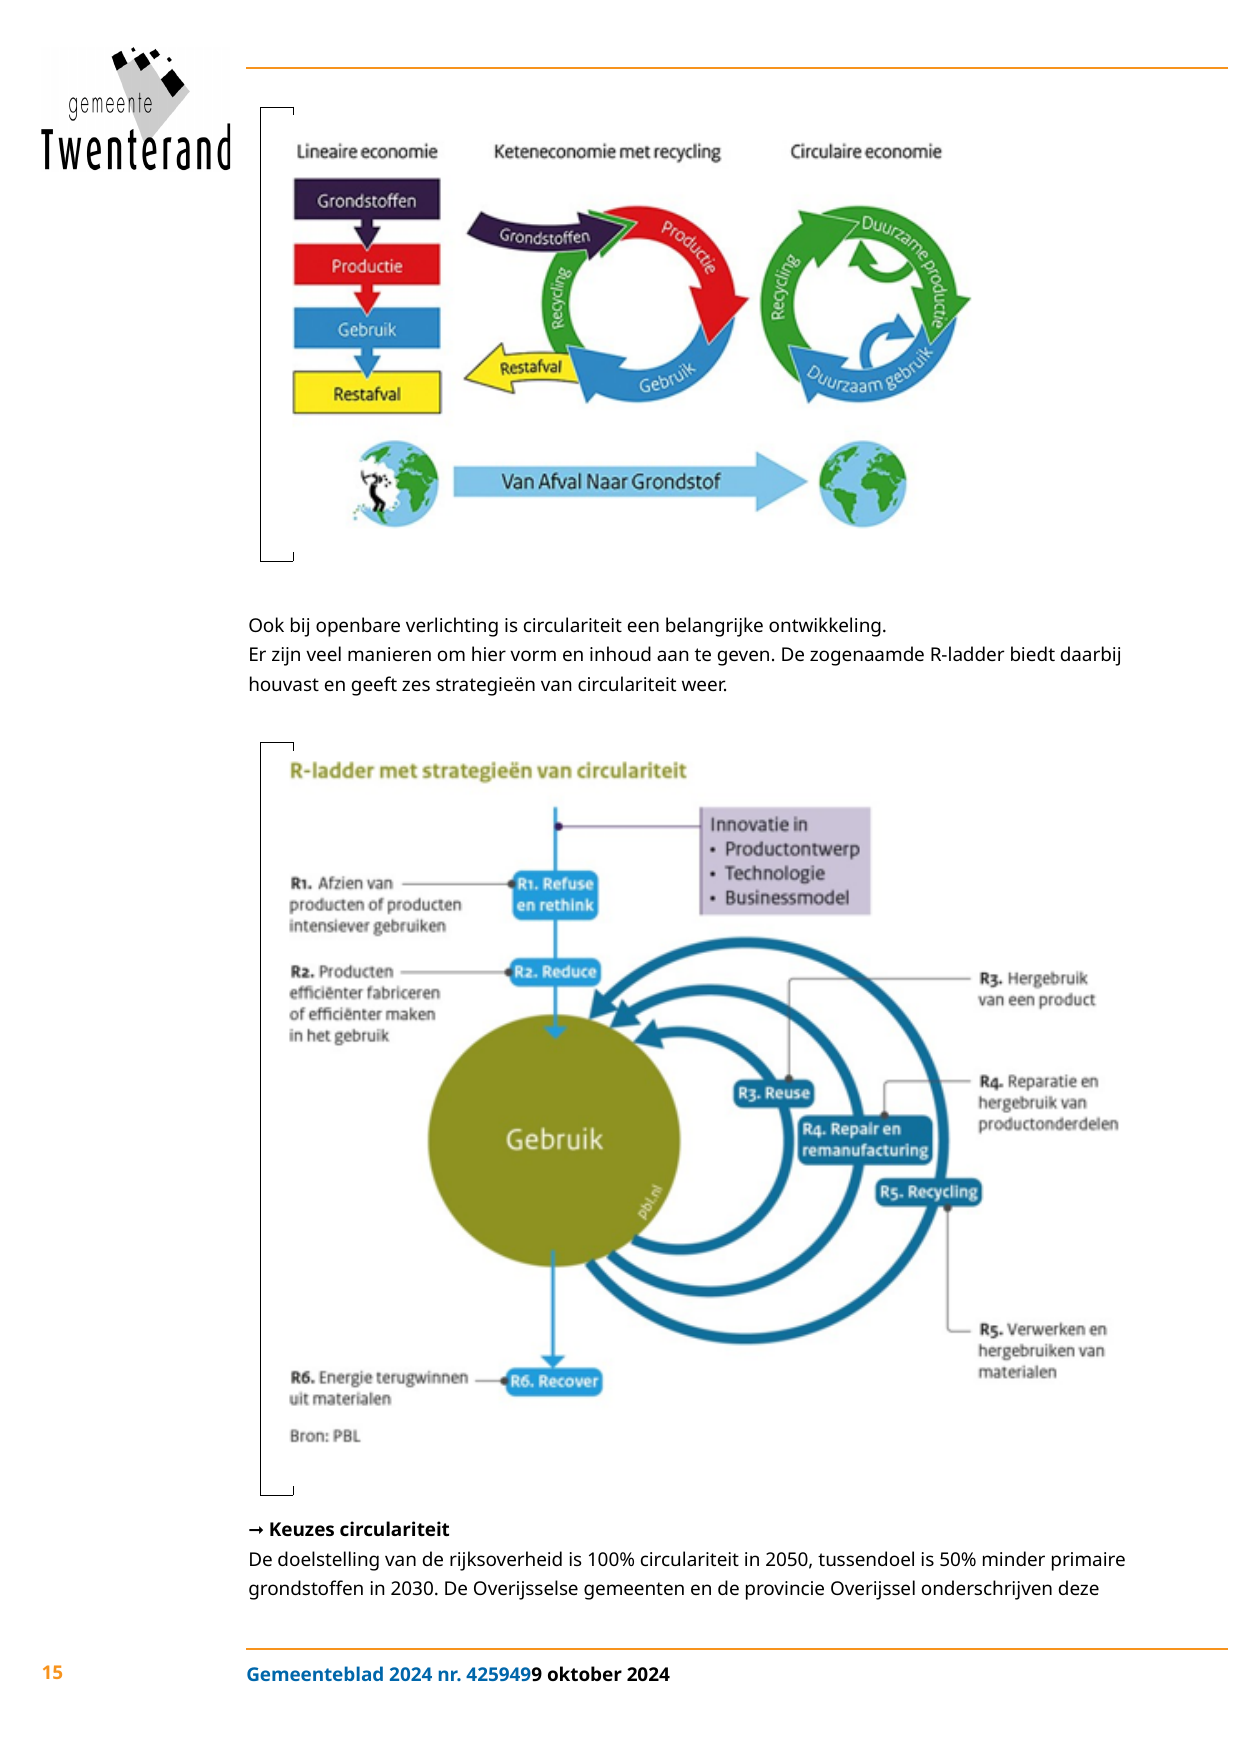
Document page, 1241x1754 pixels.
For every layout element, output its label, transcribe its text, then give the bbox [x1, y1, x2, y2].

picture [268, 115, 978, 552]
text De doelstelling van de rijksoverheid is 100% circulariteit in 2050, tussendoel is 50% minder primaire grondstoffen in 2030. De Overijsselse gemeenten en de provincie Overijssel onderschrijven deze [248, 1546, 1152, 1601]
text ➞ Keuzes circulariteit [248, 1516, 1152, 1542]
picture [268, 751, 1155, 1486]
picture [41, 47, 231, 172]
text Ook bij openbare verlichting is circulariteit een belangrijke ontwikkeling. [248, 612, 1152, 638]
text Er zijn veel manieren om hier vorm en inhoud aan te geven. De zogenaamde R-ladder biedt daarbij houvast en geeft zes strategieën van circulariteit weer. [248, 642, 1152, 697]
